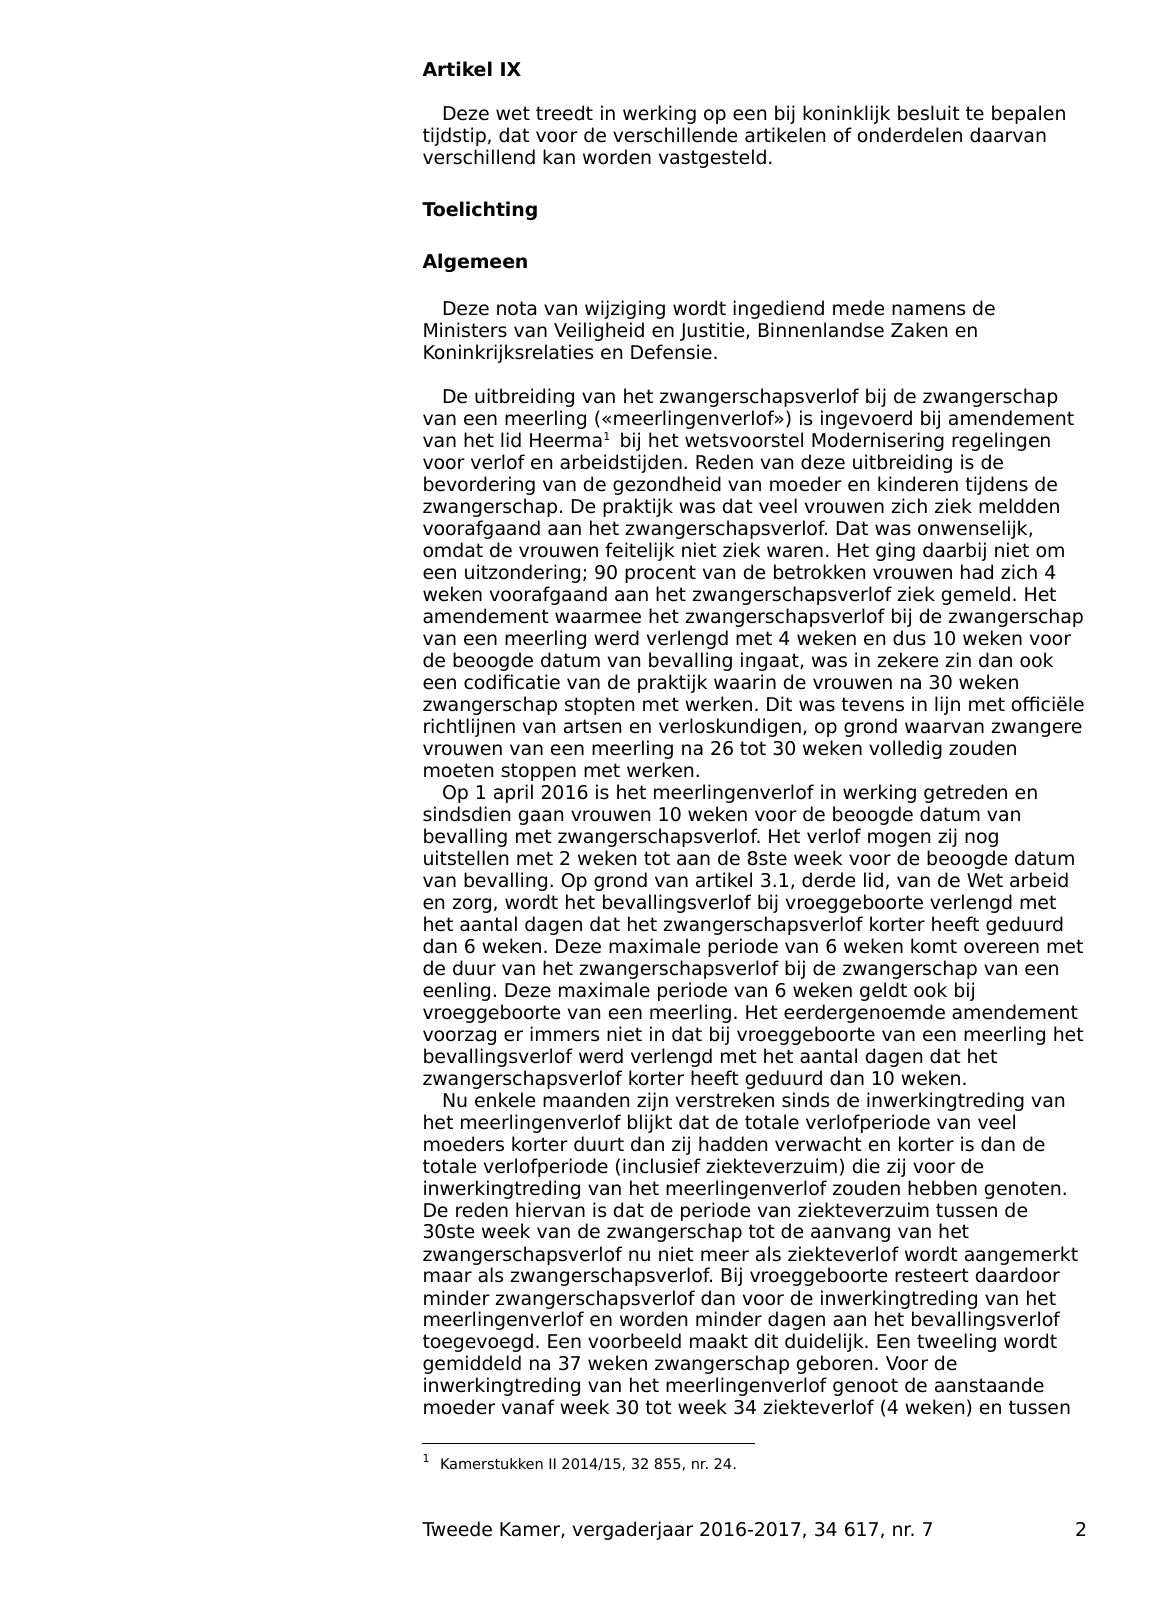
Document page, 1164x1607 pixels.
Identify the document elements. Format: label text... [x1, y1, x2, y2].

text Op 1 april 2016 is het meerlingenverlof in werking getreden en sindsdien gaan vrouwen 10 weken voor de beoogde datum van bevalling met zwangerschapsverlof. Het verlof mogen zij nog uitstellen met 2 weken tot aan de 8ste week voor de beoogde datum van bevalling. Op grond van artikel 3.1, derde lid, van de Wet arbeid en zorg, wordt het bevallingsverlof bij vroeggeboorte verlengd met het aantal dagen dat het zwangerschapsverlof korter heeft geduurd dan 6 weken. Deze maximale periode van 6 weken komt overeen met de duur van het zwangerschapsverlof bij de zwangerschap van een eenling. Deze maximale periode van 6 weken geldt ook bij vroeggeboorte van een meerling. Het eerdergenoemde amendement voorzag er immers niet in dat bij vroeggeboorte van een meerling het bevallingsverlof werd verlengd met het aantal dagen dat het zwangerschapsverlof korter heeft geduurd dan 10 weken. [422, 782, 1087, 1089]
text Deze nota van wijziging wordt ingediend mede namens de Ministers van Veiligheid en Justitie, Binnenlandse Zaken en Koninkrijksrelaties en Defensie. [422, 298, 1087, 364]
text Deze wet treedt in werking op een bij koninklijk besluit te bepalen tijdstip, dat voor de verschillende artikelen of onderdelen daarvan verschillend kan worden vastgesteld. [422, 103, 1087, 169]
text Nu enkele maanden zijn verstreken sinds de inwerkingtreding van het meerlingenverlof blijkt dat de totale verlofperiode van veel moeders korter duurt dan zij hadden verwacht en korter is dan de totale verlofperiode (inclusief ziekteverzuim) die zij voor de inwerkingtreding van het meerlingenverlof zouden hebben genoten. De reden hiervan is dat de periode van ziekteverzuim tussen de 30ste week van de zwangerschap tot de aanvang van het zwangerschapsverlof nu niet meer als ziekteverlof wordt aangemerkt maar als zwangerschapsverlof. Bij vroeggeboorte resteert daardoor minder zwangerschapsverlof dan voor de inwerkingtreding van het meerlingenverlof en worden minder dagen aan het bevallingsverlof toegevoegd. Een voorbeeld maakt dit duidelijk. Een tweeling wordt gemiddeld na 37 weken zwangerschap geboren. Voor de inwerkingtreding van het meerlingenverlof genoot de aanstaande moeder vanaf week 30 tot week 34 ziekteverlof (4 weken) en tussen [422, 1089, 1087, 1419]
subtitle Algemeen [422, 251, 1087, 273]
subtitle Artikel IX [422, 59, 1087, 81]
subtitle Toelichting [422, 199, 1087, 221]
text Kamerstukken II 2014/15, 32 855, nr. 24. [422, 1452, 1087, 1474]
text De uitbreiding van het zwangerschapsverlof bij de zwangerschap van een meerling («meerlingenverlof») is ingevoerd bij amendement van het lid Heerma bij het wetsvoorstel Modernisering regelingen voor verlof en arbeidstijden. Reden van deze uitbreiding is de bevordering van de gezondheid van moeder en kinderen tijdens de zwangerschap. De praktijk was dat veel vrouwen zich ziek meldden voorafgaand aan het zwangerschapsverlof. Dat was onwenselijk, omdat de vrouwen feitelijk niet ziek waren. Het ging daarbij niet om een uitzondering; 90 procent van de betrokken vrouwen had zich 4 weken voorafgaand aan het zwangerschapsverlof ziek gemeld. Het amendement waarmee het zwangerschapsverlof bij de zwangerschap van een meerling werd verlengd met 4 weken en dus 10 weken voor de beoogde datum van bevalling ingaat, was in zekere zin dan ook een codificatie van de praktijk waarin de vrouwen na 30 weken zwangerschap stopten met werken. Dit was tevens in lijn met officiële richtlijnen van artsen en verloskundigen, op grond waarvan zwangere vrouwen van een meerling na 26 tot 30 weken volledig zouden moeten stoppen met werken. [422, 386, 1087, 782]
